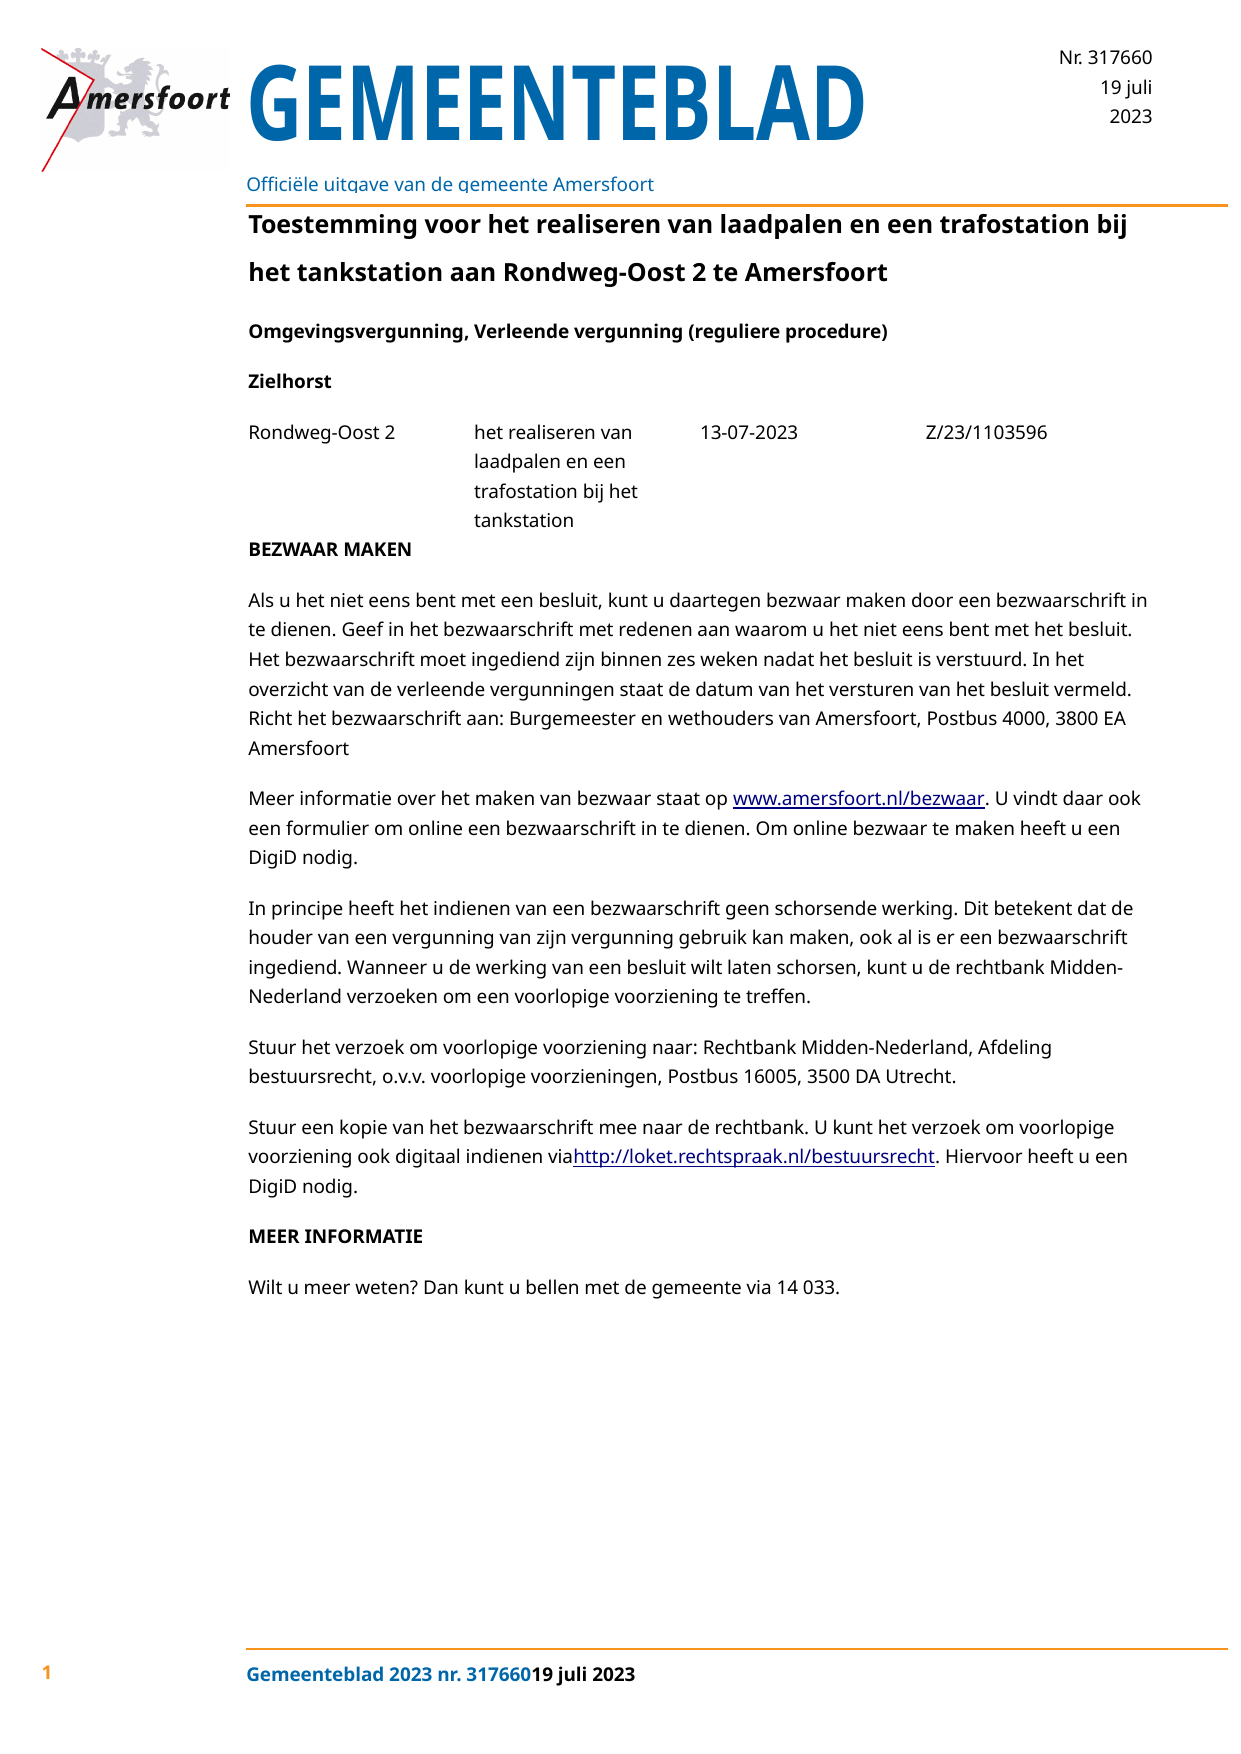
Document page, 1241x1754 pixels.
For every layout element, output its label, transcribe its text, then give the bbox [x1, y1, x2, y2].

text MEER INFORMATIE [248, 1224, 1152, 1249]
text Zielhorst [248, 368, 1152, 394]
text Stuur een kopie van het bezwaarschrift mee naar de rechtbank. U kunt het verzoek om voorlopige voorziening ook digitaal indienen viahttp://loket.rechtspraak.nl/bestuursrecht. Hiervoor heeft u een DigiD nodig. [248, 1114, 1152, 1199]
text Als u het niet eens bent met een besluit, kunt u daartegen bezwaar maken door een bezwaarschrift in te dienen. Geef in het bezwaarschrift met redenen aan waarom u het niet eens bent met het besluit. Het bezwaarschrift moet ingediend zijn binnen zes weken nadat het besluit is verstuurd. In het overzicht van de verleende vergunningen staat de datum van het versturen van het besluit vermeld. Richt het bezwaarschrift aan: Burgemeester en wethouders van Amersfoort, Postbus 4000, 3800 EA Amersfoort [248, 587, 1152, 761]
text BEZWAAR MAKEN [248, 537, 1152, 562]
text Wilt u meer weten? Dan kunt u bellen met de gemeente via 14 033. [248, 1274, 1152, 1300]
table_header Z/23/1103596 [926, 419, 1152, 533]
text In principe heeft het indienen van een bezwaarschrift geen schorsende werking. Dit betekent dat de houder van een vergunning van zijn vergunning gebruik kan maken, ook al is er een bezwaarschrift ingediend. Wanneer u de werking van een besluit wilt laten schorsen, kunt u de rechtbank Midden-Nederland verzoeken om een voorlopige voorziening te treffen. [248, 895, 1152, 1009]
text Stuur het verzoek om voorlopige voorziening naar: Rechtbank Midden-Nederland, Afdeling bestuursrecht, o.v.v. voorlopige voorzieningen, Postbus 16005, 3500 DA Utrecht. [248, 1034, 1152, 1089]
text Meer informatie over het maken van bezwaar staat op www.amersfoort.nl/bezwaar. U vindt daar ook een formulier om online een bezwaarschrift in te dienen. Om online bezwaar te maken heeft u een DigiD nodig. [248, 785, 1152, 870]
table_header het realiseren van laadpalen en een trafostation bij het tankstation [474, 419, 700, 533]
text Toestemming voor het realiseren van laadpalen en een trafostation bij het tankstation aan Rondweg-Oost 2 te Amersfoort [248, 207, 1152, 288]
text Omgevingsvergunning, Verleende vergunning (reguliere procedure) [248, 318, 1152, 344]
picture [41, 47, 231, 172]
table_header Rondweg-Oost 2 [248, 419, 474, 533]
table_header 13-07-2023 [700, 419, 926, 533]
